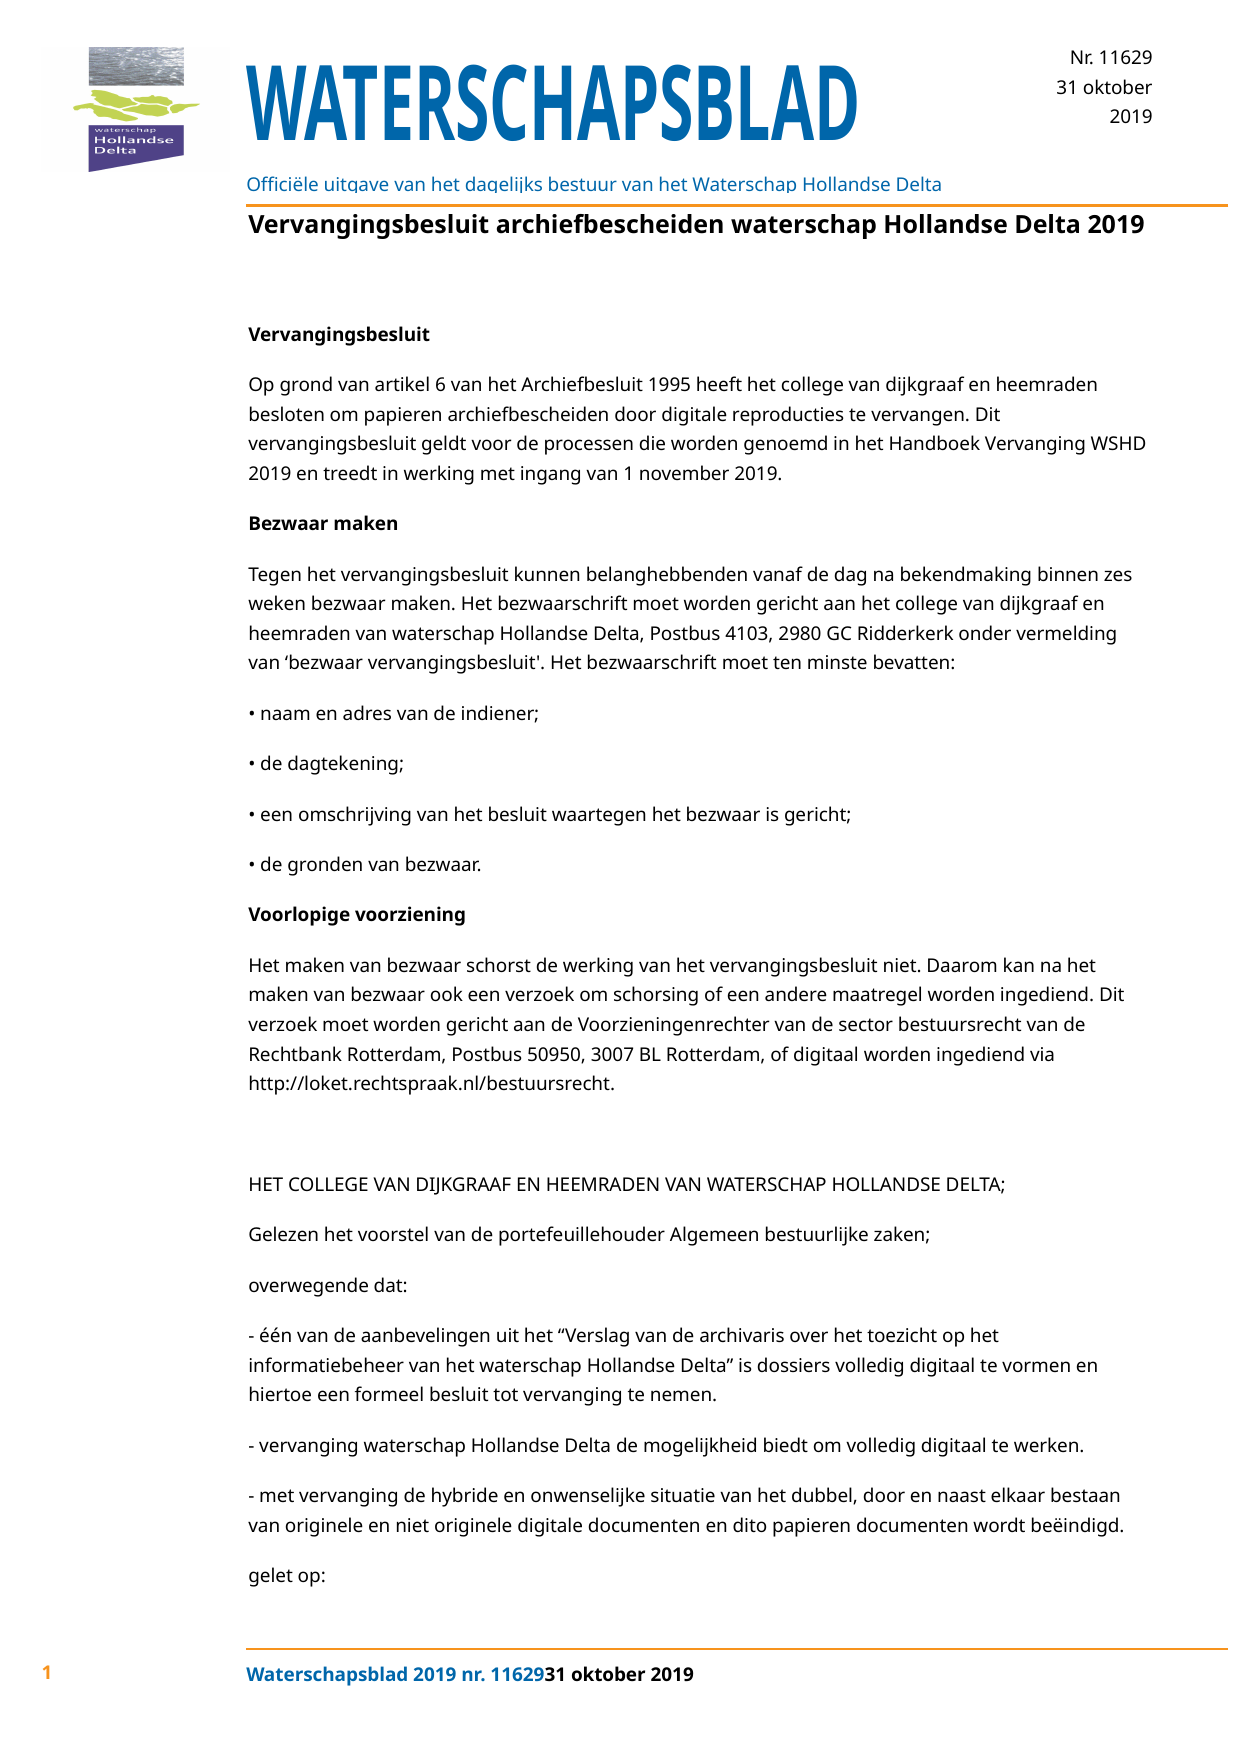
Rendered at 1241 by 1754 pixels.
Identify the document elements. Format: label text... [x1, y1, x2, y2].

text gelet op: [248, 1562, 1152, 1588]
text • de dagtekening; [248, 750, 1152, 776]
text Gelezen het voorstel van de portefeuillehouder Algemeen bestuurlijke zaken; [248, 1222, 1152, 1247]
text Voorlopige voorziening [248, 902, 1152, 927]
text • een omschrijving van het besluit waartegen het bezwaar is gericht; [248, 801, 1152, 826]
text Vervangingsbesluit archiefbescheiden waterschap Hollandse Delta 2019 [248, 207, 1152, 241]
text - één van de aanbevelingen uit het “Verslag van de archivaris over het toezicht op het informatiebeheer van het waterschap Hollandse Delta” is dossiers volledig digitaal te vormen en hiertoe een formeel besluit tot vervanging te nemen. [248, 1322, 1152, 1407]
text Het maken van bezwaar schorst de werking van het vervangingsbesluit niet. Daarom kan na het maken van bezwaar ook een verzoek om schorsing of een andere maatregel worden ingediend. Dit verzoek moet worden gericht aan de Voorzieningenrechter van de sector bestuursrecht van de Rechtbank Rotterdam, Postbus 50950, 3007 BL Rotterdam, of digitaal worden ingediend via http://loket.rechtspraak.nl/bestuursrecht. [248, 952, 1152, 1096]
picture [41, 47, 231, 172]
text - met vervanging de hybride en onwenselijke situatie van het dubbel, door en naast elkaar bestaan van originele en niet originele digitale documenten en dito papieren documenten wordt beëindigd. [248, 1482, 1152, 1538]
text HET COLLEGE VAN DIJKGRAAF EN HEEMRADEN VAN WATERSCHAP HOLLANDSE DELTA; [248, 1171, 1152, 1197]
text overwegende dat: [248, 1272, 1152, 1298]
text Op grond van artikel 6 van het Archiefbesluit 1995 heeft het college van dijkgraaf en heemraden besloten om papieren archiefbescheiden door digitale reproducties te vervangen. Dit vervangingsbesluit geldt voor de processen die worden genoemd in het Handboek Vervanging WSHD 2019 en treedt in werking met ingang van 1 november 2019. [248, 371, 1152, 486]
text Vervangingsbesluit [248, 321, 1152, 346]
text - vervanging waterschap Hollandse Delta de mogelijkheid biedt om volledig digitaal te werken. [248, 1432, 1152, 1458]
text Bezwaar maken [248, 510, 1152, 536]
text • de gronden van bezwaar. [248, 851, 1152, 877]
text • naam en adres van de indiener; [248, 700, 1152, 726]
text Tegen het vervangingsbesluit kunnen belanghebbenden vanaf de dag na bekendmaking binnen zes weken bezwaar maken. Het bezwaarschrift moet worden gericht aan het college van dijkgraaf en heemraden van waterschap Hollandse Delta, Postbus 4103, 2980 GC Ridderkerk onder vermelding van ‘bezwaar vervangingsbesluit'. Het bezwaarschrift moet ten minste bevatten: [248, 561, 1152, 675]
